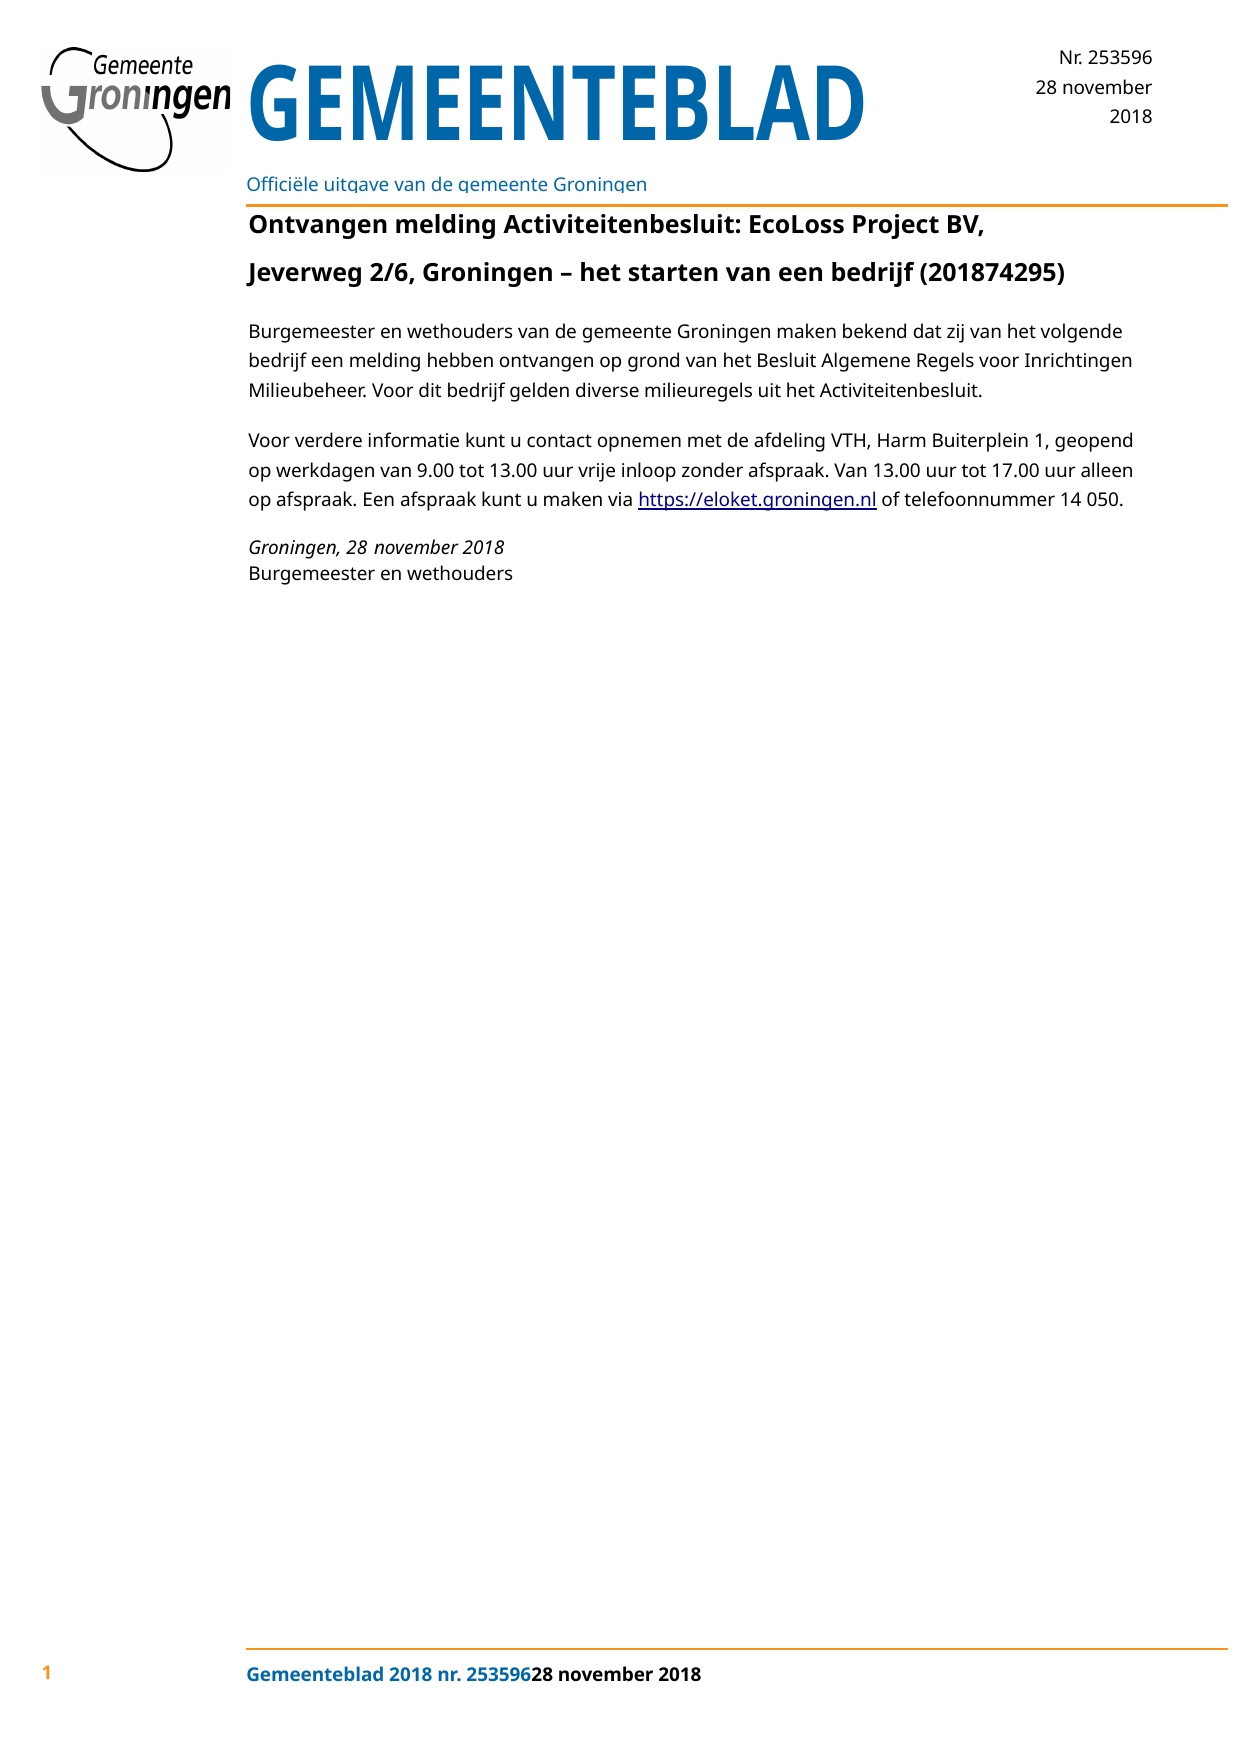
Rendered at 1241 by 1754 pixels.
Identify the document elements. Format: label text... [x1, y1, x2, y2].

text Groningen, 28 november 2018 [248, 534, 1152, 560]
text Voor verdere informatie kunt u contact opnemen met de afdeling VTH, Harm Buiterplein 1, geopend op werkdagen van 9.00 tot 13.00 uur vrije inloop zonder afspraak. Van 13.00 uur tot 17.00 uur alleen op afspraak. Een afspraak kunt u maken via https://eloket.groningen.nl of telefoonnummer 14 050. [248, 427, 1152, 512]
text Burgemeester en wethouders van de gemeente Groningen maken bekend dat zij van het volgende bedrijf een melding hebben ontvangen op grond van het Besluit Algemene Regels voor Inrichtingen Milieubeheer. Voor dit bedrijf gelden diverse milieuregels uit het Activiteitenbesluit. [248, 318, 1152, 403]
text Burgemeester en wethouders [248, 560, 1152, 586]
text Ontvangen melding Activiteitenbesluit: EcoLoss Project BV, Jeverweg 2/6, Groningen – het starten van een bedrijf (201874295) [248, 207, 1152, 288]
picture [41, 47, 231, 172]
